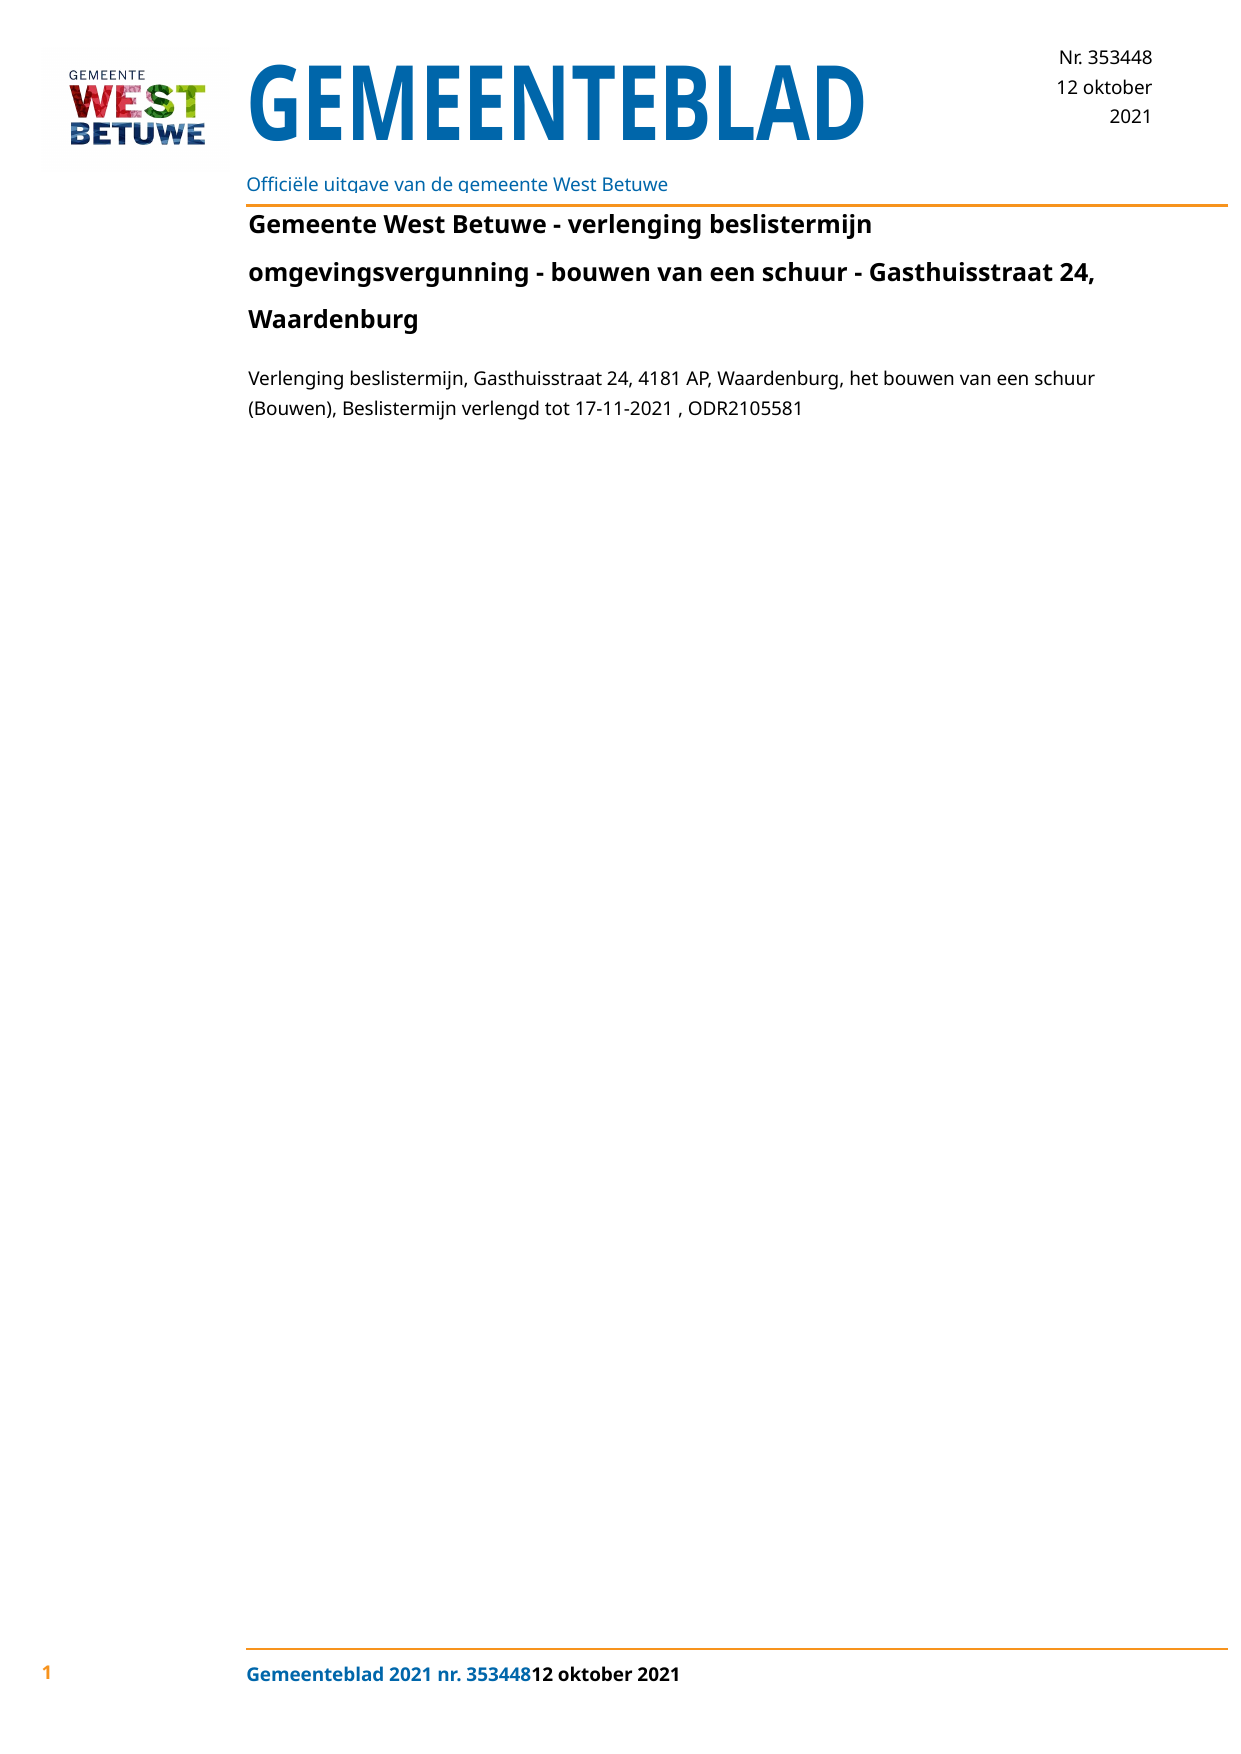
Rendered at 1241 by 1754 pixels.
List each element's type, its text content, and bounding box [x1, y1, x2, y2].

text Verlenging beslistermijn, Gasthuisstraat 24, 4181 AP, Waardenburg, het bouwen van een schuur (Bouwen), Beslistermijn verlengd tot 17-11-2021 , ODR2105581 [248, 366, 1152, 421]
text Gemeente West Betuwe - verlenging beslistermijn omgevingsvergunning - bouwen van een schuur - Gasthuisstraat 24, Waardenburg [248, 207, 1152, 336]
picture [41, 47, 231, 172]
